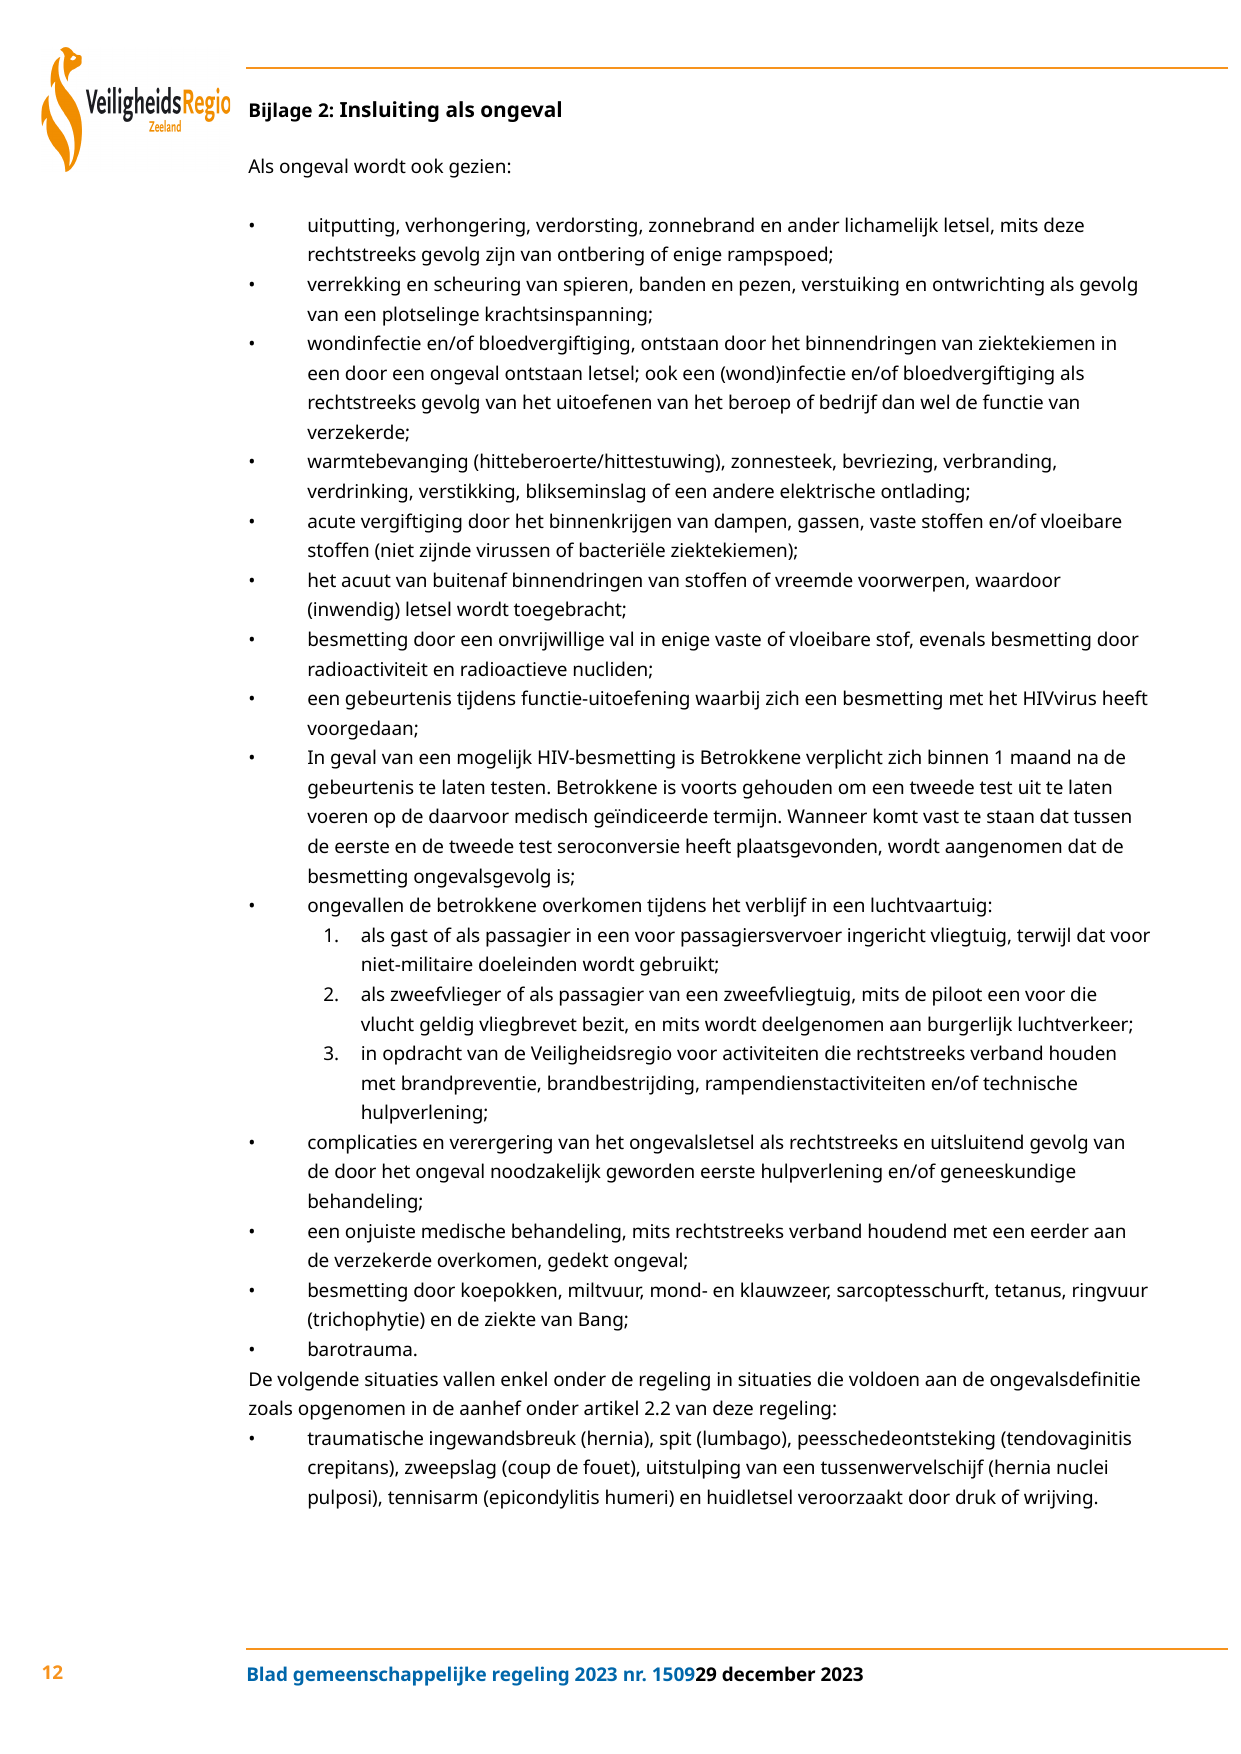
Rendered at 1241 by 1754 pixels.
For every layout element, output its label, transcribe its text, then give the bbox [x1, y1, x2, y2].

list In geval van een mogelijk HIV-besmetting is Betrokkene verplicht zich binnen 1 maand na de gebeurtenis te laten testen. Betrokkene is voorts gehouden om een tweede test uit te laten voeren op de daarvoor medisch geïndiceerde termijn. Wanneer komt vast te staan dat tussen de eerste en de tweede test seroconversie heeft plaatsgevonden, wordt aangenomen dat de besmetting ongevalsgevolg is; [248, 744, 1152, 889]
list warmtebevanging (hitteberoerte/hittestuwing), zonnesteek, bevriezing, verbranding, verdrinking, verstikking, blikseminslag of een andere elektrische ontlading; [248, 449, 1152, 504]
list barotrauma. [248, 1336, 1152, 1362]
list in opdracht van de Veiligheidsregio voor activiteiten die rechtstreeks verband houden met brandpreventie, brandbestrijding, rampendienstactiviteiten en/of technische hulpverlening; [323, 1040, 1152, 1125]
text De volgende situaties vallen enkel onder de regeling in situaties die voldoen aan de ongevalsdefinitie zoals opgenomen in de aanhef onder artikel 2.2 van deze regeling: [248, 1366, 1152, 1421]
picture [41, 47, 231, 172]
list uitputting, verhongering, verdorsting, zonnebrand en ander lichamelijk letsel, mits deze rechtstreeks gevolg zijn van ontbering of enige rampspoed; [248, 212, 1152, 267]
text Als ongeval wordt ook gezien: [248, 153, 1152, 179]
list traumatische ingewandsbreuk (hernia), spit (lumbago), peesschedeontsteking (tendovaginitis crepitans), zweepslag (coup de fouet), uitstulping van een tussenwervelschijf (hernia nuclei pulposi), tennisarm (epicondylitis humeri) en huidletsel veroorzaakt door druk of wrijving. [248, 1425, 1152, 1510]
list een gebeurtenis tijdens functie-uitoefening waarbij zich een besmetting met het HIVvirus heeft voorgedaan; [248, 685, 1152, 741]
list als zweefvlieger of als passagier van een zweefvliegtuig, mits de piloot een voor die vlucht geldig vliegbrevet bezit, en mits wordt deelgenomen aan burgerlijk luchtverkeer; [323, 981, 1152, 1037]
list ongevallen de betrokkene overkomen tijdens het verblijf in een luchtvaartuig: [248, 892, 1152, 918]
list besmetting door een onvrijwillige val in enige vaste of vloeibare stof, evenals besmetting door radioactiviteit en radioactieve nucliden; [248, 626, 1152, 682]
list acute vergiftiging door het binnenkrijgen van dampen, gassen, vaste stoffen en/of vloeibare stoffen (niet zijnde virussen of bacteriële ziektekiemen); [248, 508, 1152, 563]
list besmetting door koepokken, miltvuur, mond- en klauwzeer, sarcoptesschurft, tetanus, ringvuur (trichophytie) en de ziekte van Bang; [248, 1277, 1152, 1332]
list wondinfectie en/of bloedvergiftiging, ontstaan door het binnendringen van ziektekiemen in een door een ongeval ontstaan letsel; ook een (wond)infectie en/of bloedvergiftiging als rechtstreeks gevolg van het uitoefenen van het beroep of bedrijf dan wel de functie van verzekerde; [248, 330, 1152, 445]
list verrekking en scheuring van spieren, banden en pezen, verstuiking en ontwrichting als gevolg van een plotselinge krachtsinspanning; [248, 271, 1152, 327]
list complicaties en verergering van het ongevalsletsel als rechtstreeks en uitsluitend gevolg van de door het ongeval noodzakelijk geworden eerste hulpverlening en/of geneeskundige behandeling; [248, 1129, 1152, 1214]
list een onjuiste medische behandeling, mits rechtstreeks verband houdend met een eerder aan de verzekerde overkomen, gedekt ongeval; [248, 1218, 1152, 1273]
list als gast of als passagier in een voor passagiersvervoer ingericht vliegtuig, terwijl dat voor niet-militaire doeleinden wordt gebruikt; [323, 922, 1152, 977]
text Bijlage 2: Insluiting als ongeval [248, 95, 1152, 123]
list het acuut van buitenaf binnendringen van stoffen of vreemde voorwerpen, waardoor (inwendig) letsel wordt toegebracht; [248, 567, 1152, 622]
